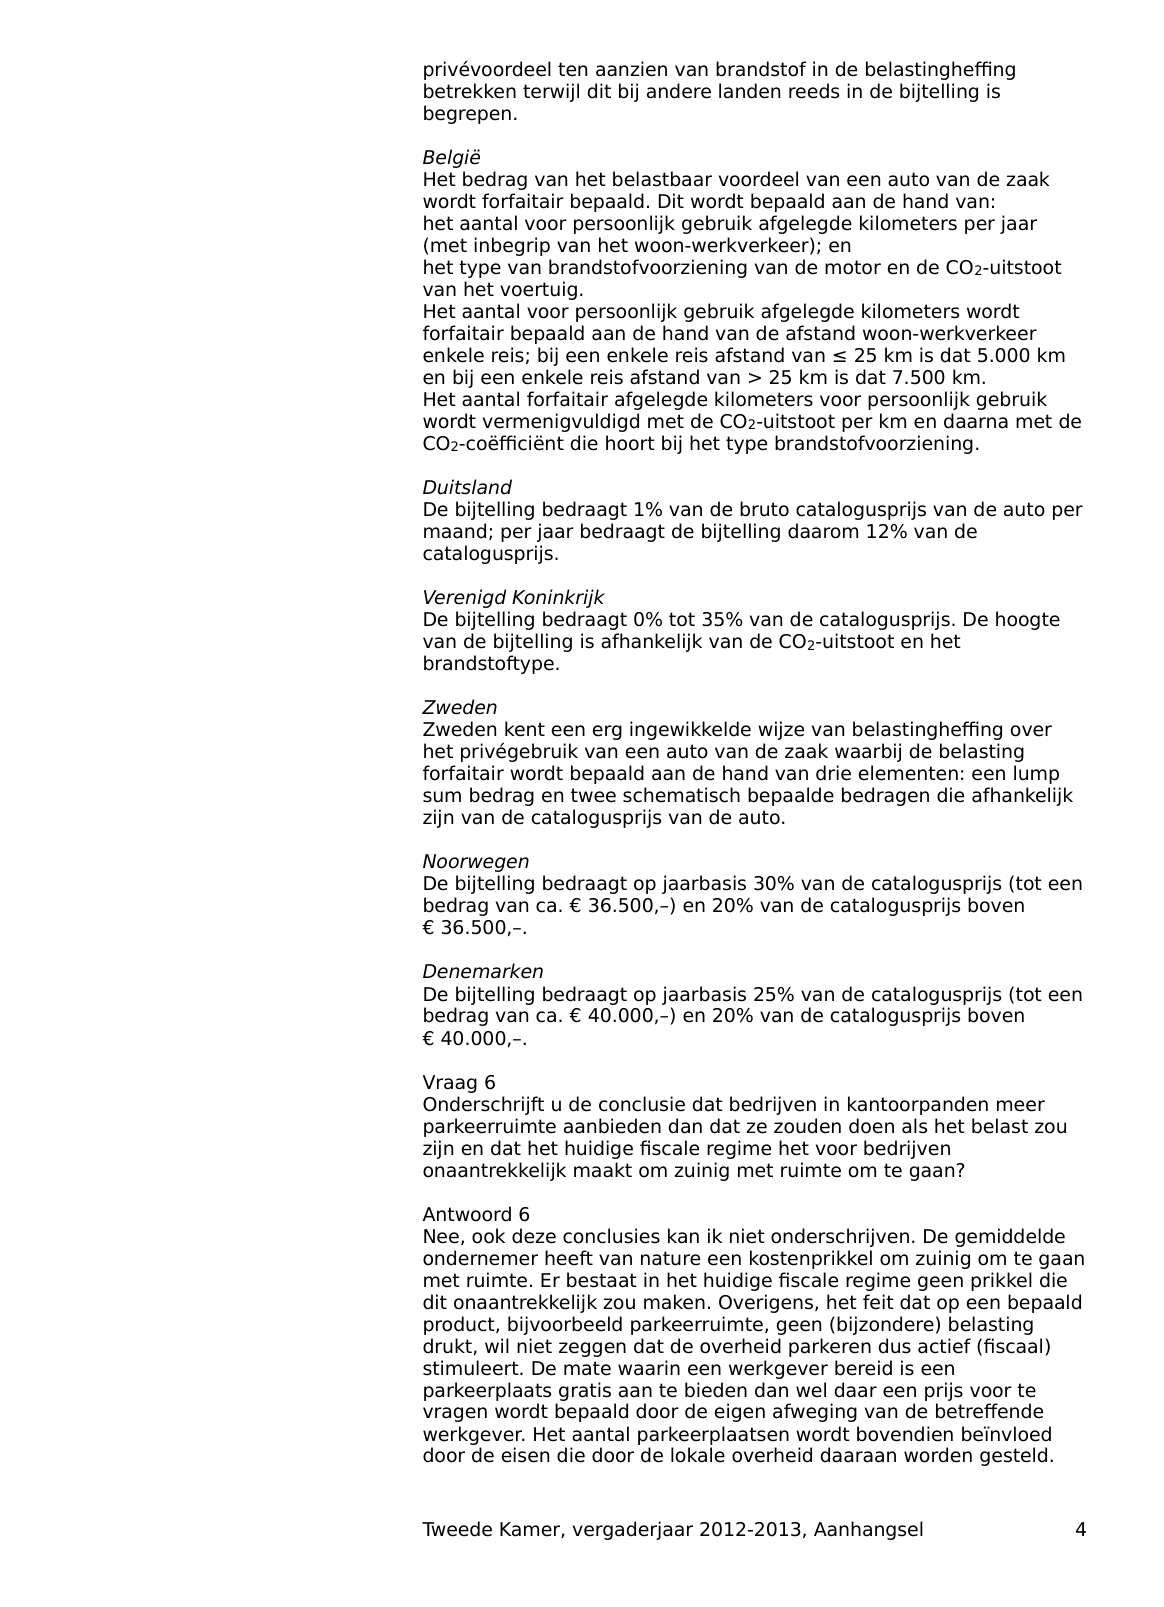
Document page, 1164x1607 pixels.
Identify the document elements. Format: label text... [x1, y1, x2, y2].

text Onderschrijft u de conclusie dat bedrijven in kantoorpanden meer parkeerruimte aanbieden dan dat ze zouden doen als het belast zou zijn en dat het huidige fiscale regime het voor bedrijven onaantrekkelijk maakt om zuinig met ruimte om te gaan? [422, 1093, 1087, 1181]
text Het aantal voor persoonlijk gebruik afgelegde kilometers wordt forfaitair bepaald aan de hand van de afstand woon-werkverkeer enkele reis; bij een enkele reis afstand van ≤ 25 km is dat 5.000 km en bij een enkele reis afstand van > 25 km is dat 7.500 km. [422, 301, 1087, 389]
text Antwoord 6 [422, 1204, 1087, 1226]
text Verenigd Koninkrijk [422, 587, 1087, 609]
text privévoordeel ten aanzien van brandstof in de belastingheffing betrekken terwijl dit bij andere landen reeds in de bijtelling is begrepen. [422, 59, 1087, 125]
text Noorwegen [422, 851, 1087, 873]
text De bijtelling bedraagt 1% van de bruto catalogusprijs van de auto per maand; per jaar bedraagt de bijtelling daarom 12% van de catalogusprijs. [422, 499, 1087, 565]
text Het aantal forfaitair afgelegde kilometers voor persoonlijk gebruik wordt vermenigvuldigd met de CO2-uitstoot per km en daarna met de CO2-coëfficiënt die hoort bij het type brandstofvoorziening. [422, 389, 1087, 455]
text Denemarken [422, 961, 1087, 983]
text Vraag 6 [422, 1072, 1087, 1093]
text Zweden [422, 697, 1087, 719]
text het type van brandstofvoorziening van de motor en de CO2-uitstoot van het voertuig. [422, 257, 1087, 301]
text Nee, ook deze conclusies kan ik niet onderschrijven. De gemiddelde ondernemer heeft van nature een kostenprikkel om zuinig om te gaan met ruimte. Er bestaat in het huidige fiscale regime geen prikkel die dit onaantrekkelijk zou maken. Overigens, het feit dat op een bepaald product, bijvoorbeeld parkeerruimte, geen (bijzondere) belasting drukt, wil niet zeggen dat de overheid parkeren dus actief (fiscaal) stimuleert. De mate waarin een werkgever bereid is een parkeerplaats gratis aan te bieden dan wel daar een prijs voor te vragen wordt bepaald door de eigen afweging van de betreffende werkgever. Het aantal parkeerplaatsen wordt bovendien beïnvloed door de eisen die door de lokale overheid daaraan worden gesteld. [422, 1226, 1087, 1467]
text Duitsland [422, 477, 1087, 499]
text België [422, 147, 1087, 169]
text De bijtelling bedraagt 0% tot 35% van de catalogusprijs. De hoogte van de bijtelling is afhankelijk van de CO2-uitstoot en het brandstoftype. [422, 609, 1087, 675]
text Het bedrag van het belastbaar voordeel van een auto van de zaak wordt forfaitair bepaald. Dit wordt bepaald aan de hand van: [422, 169, 1087, 213]
text De bijtelling bedraagt op jaarbasis 30% van de catalogusprijs (tot een bedrag van ca. € 36.500,–) en 20% van de catalogusprijs boven € 36.500,–. [422, 873, 1087, 939]
text De bijtelling bedraagt op jaarbasis 25% van de catalogusprijs (tot een bedrag van ca. € 40.000,–) en 20% van de catalogusprijs boven € 40.000,–. [422, 983, 1087, 1049]
text het aantal voor persoonlijk gebruik afgelegde kilometers per jaar (met inbegrip van het woon-werkverkeer); en [422, 213, 1087, 257]
text Zweden kent een erg ingewikkelde wijze van belastingheffing over het privégebruik van een auto van de zaak waarbij de belasting forfaitair wordt bepaald aan de hand van drie elementen: een lump sum bedrag en twee schematisch bepaalde bedragen die afhankelijk zijn van de catalogusprijs van de auto. [422, 719, 1087, 829]
